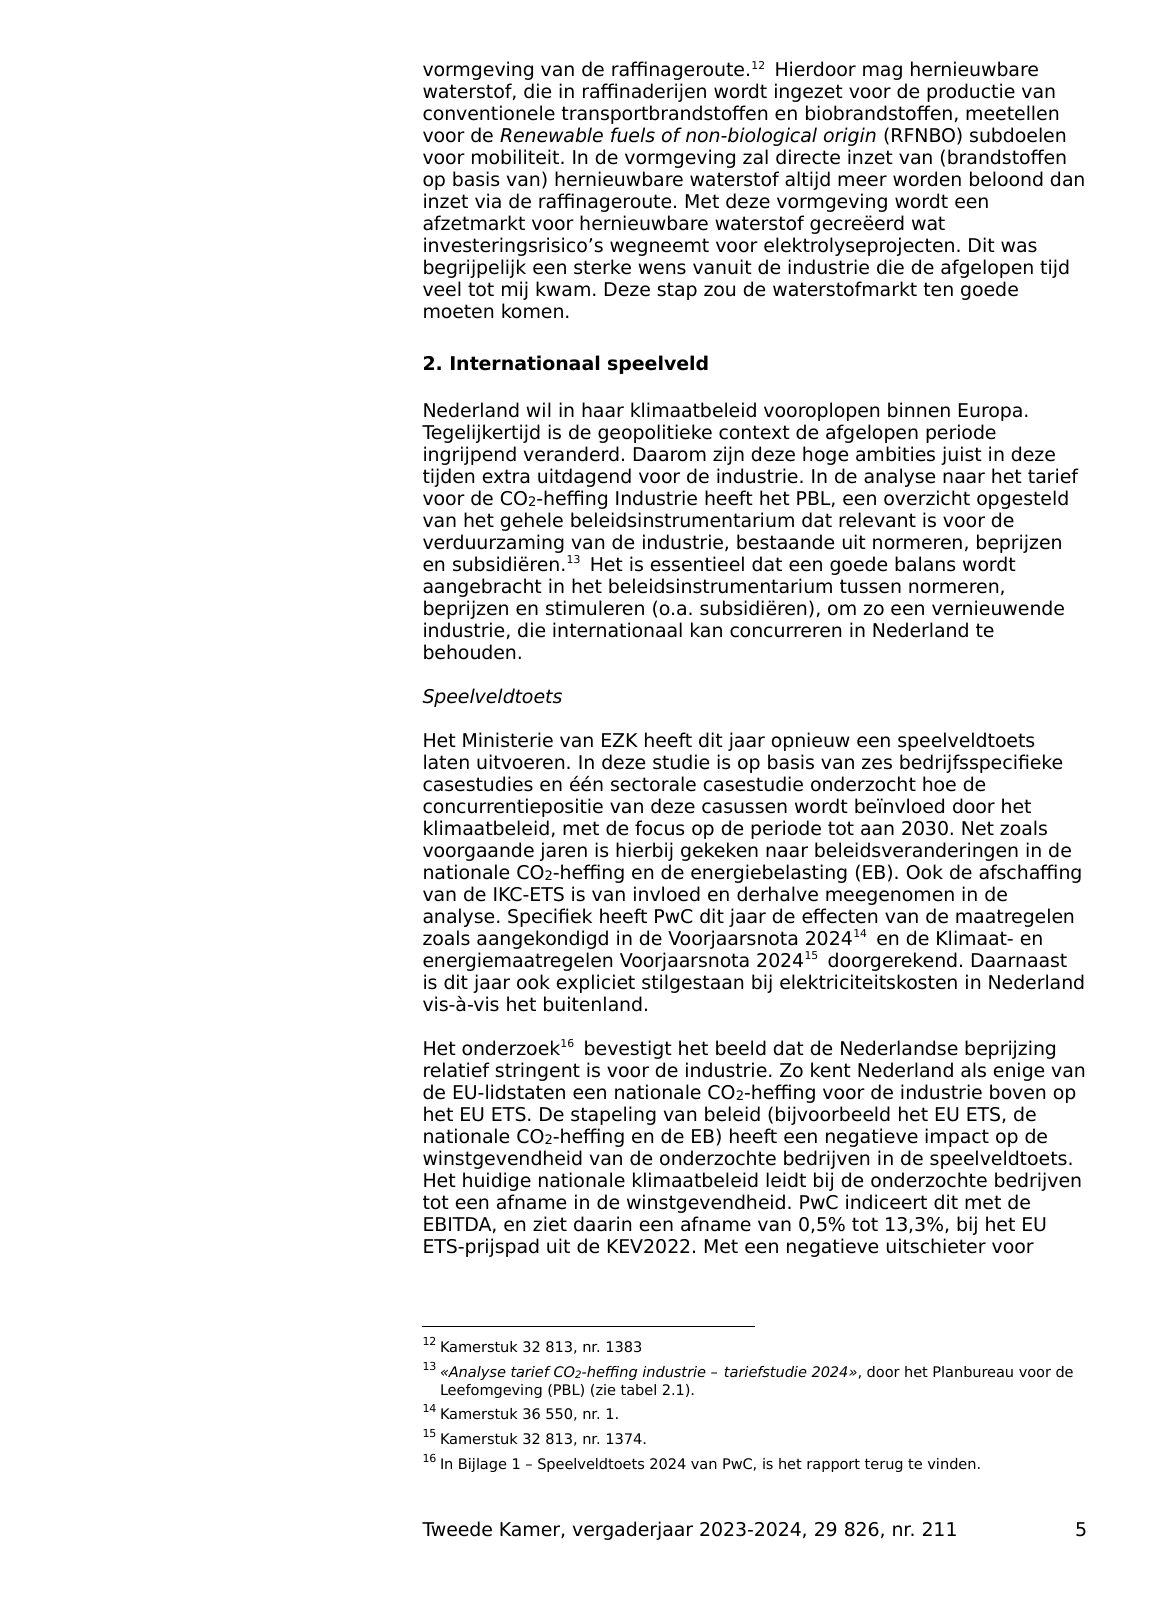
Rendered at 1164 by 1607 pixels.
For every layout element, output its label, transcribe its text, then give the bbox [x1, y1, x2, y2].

text Kamerstuk 36 550, nr. 1. [422, 1402, 1087, 1424]
text Het Ministerie van EZK heeft dit jaar opnieuw een speelveldtoets laten uitvoeren. In deze studie is op basis van zes bedrijfsspecifieke casestudies en één sectorale casestudie onderzocht hoe de concurrentiepositie van deze casussen wordt beïnvloed door het klimaatbeleid, met de focus op de periode tot aan 2030. Net zoals voorgaande jaren is hierbij gekeken naar beleidsveranderingen in de nationale CO2-heffing en de energiebelasting (EB). Ook de afschaffing van de IKC-ETS is van invloed en derhalve meegenomen in de analyse. Specifiek heeft PwC dit jaar de effecten van de maatregelen zoals aangekondigd in de Voorjaarsnota 2024 en de Klimaat- en energiemaatregelen Voorjaarsnota 2024 doorgerekend. Daarnaast is dit jaar ook expliciet stilgestaan bij elektriciteitskosten in Nederland vis-à-vis het buitenland. [422, 730, 1087, 1016]
subtitle Speelveldtoets [422, 686, 1087, 708]
text Nederland wil in haar klimaatbeleid vooroplopen binnen Europa. Tegelijkertijd is de geopolitieke context de afgelopen periode ingrijpend veranderd. Daarom zijn deze hoge ambities juist in deze tijden extra uitdagend voor de industrie. In de analyse naar het tarief voor de CO2-heffing Industrie heeft het PBL, een overzicht opgesteld van het gehele beleidsinstrumentarium dat relevant is voor de verduurzaming van de industrie, bestaande uit normeren, beprijzen en subsidiëren. Het is essentieel dat een goede balans wordt aangebracht in het beleidsinstrumentarium tussen normeren, beprijzen en stimuleren (o.a. subsidiëren), om zo een vernieuwende industrie, die internationaal kan concurreren in Nederland te behouden. [422, 400, 1087, 663]
text In Bijlage 1 – Speelveldtoets 2024 van PwC, is het rapport terug te vinden. [422, 1452, 1087, 1474]
text «Analyse tarief CO2-heffing industrie – tariefstudie 2024», door het Planbureau voor de Leefomgeving (PBL) (zie tabel 2.1). [422, 1360, 1087, 1399]
text Kamerstuk 32 813, nr. 1383 [422, 1335, 1087, 1357]
subtitle 2. Internationaal speelveld [422, 353, 1087, 375]
text Kamerstuk 32 813, nr. 1374. [422, 1427, 1087, 1449]
text vormgeving van de raffinageroute. Hierdoor mag hernieuwbare waterstof, die in raffinaderijen wordt ingezet voor de productie van conventionele transportbrandstoffen en biobrandstoffen, meetellen voor de Renewable fuels of non-biological origin (RFNBO) subdoelen voor mobiliteit. In de vormgeving zal directe inzet van (brandstoffen op basis van) hernieuwbare waterstof altijd meer worden beloond dan inzet via de raffinageroute. Met deze vormgeving wordt een afzetmarkt voor hernieuwbare waterstof gecreëerd wat investeringsrisico’s wegneemt voor elektrolyseprojecten. Dit was begrijpelijk een sterke wens vanuit de industrie die de afgelopen tijd veel tot mij kwam. Deze stap zou de waterstofmarkt ten goede moeten komen. [422, 59, 1087, 323]
text Het onderzoek bevestigt het beeld dat de Nederlandse beprijzing relatief stringent is voor de industrie. Zo kent Nederland als enige van de EU-lidstaten een nationale CO2-heffing voor de industrie boven op het EU ETS. De stapeling van beleid (bijvoorbeeld het EU ETS, de nationale CO2-heffing en de EB) heeft een negatieve impact op de winstgevendheid van de onderzochte bedrijven in de speelveldtoets. Het huidige nationale klimaatbeleid leidt bij de onderzochte bedrijven tot een afname in de winstgevendheid. PwC indiceert dit met de EBITDA, en ziet daarin een afname van 0,5% tot 13,3%, bij het EU ETS-prijspad uit de KEV2022. Met een negatieve uitschieter voor [422, 1038, 1087, 1258]
